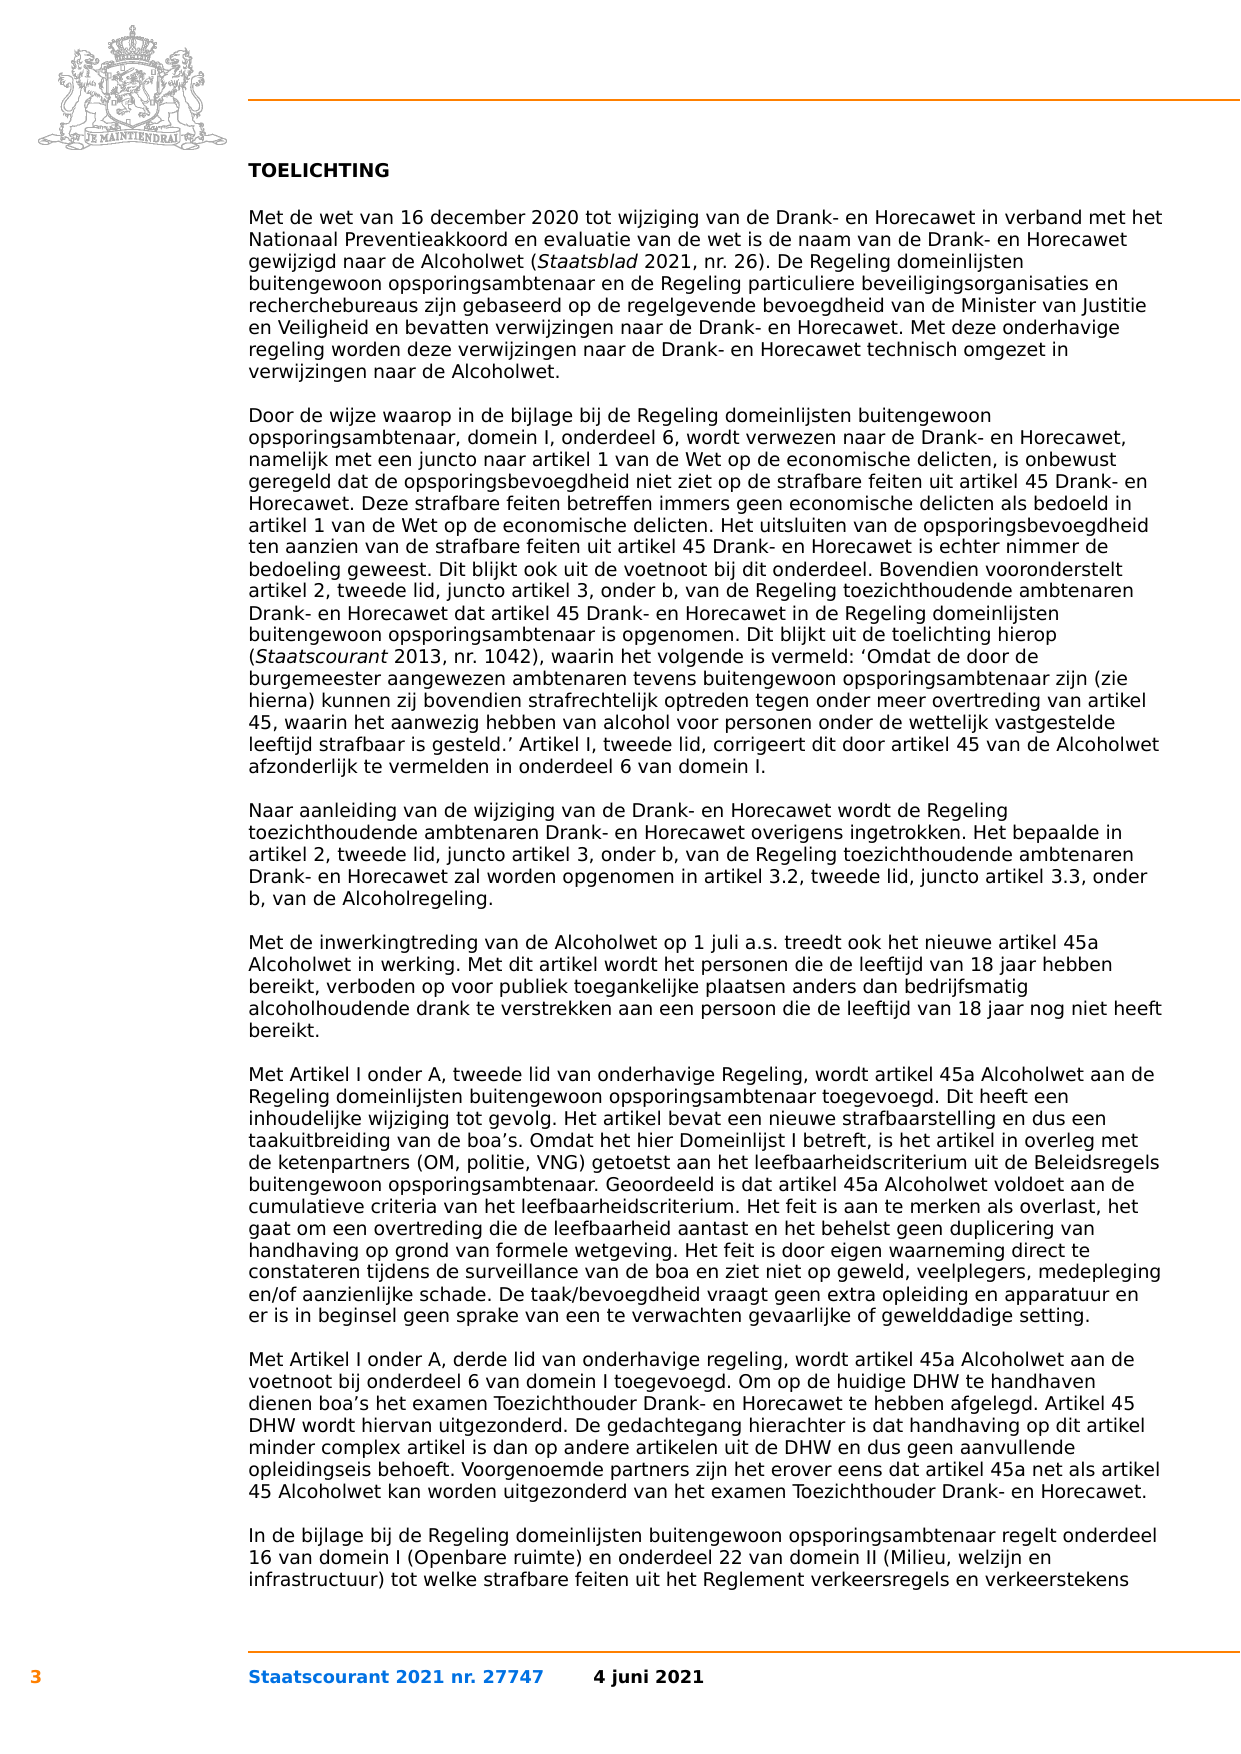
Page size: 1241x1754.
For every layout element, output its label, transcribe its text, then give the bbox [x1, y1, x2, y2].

text Met de wet van 16 december 2020 tot wijziging van de Drank- en Horecawet in verband met het Nationaal Preventieakkoord en evaluatie van de wet is de naam van de Drank- en Horecawet gewijzigd naar de Alcoholwet (Staatsblad 2021, nr. 26). De Regeling domeinlijsten buitengewoon opsporingsambtenaar en de Regeling particuliere beveiligingsorganisaties en recherchebureaus zijn gebaseerd op de regelgevende bevoegdheid van de Minister van Justitie en Veiligheid en bevatten verwijzingen naar de Drank- en Horecawet. Met deze onderhavige regeling worden deze verwijzingen naar de Drank- en Horecawet technisch omgezet in verwijzingen naar de Alcoholwet. [248, 207, 1163, 383]
text Met de inwerkingtreding van de Alcoholwet op 1 juli a.s. treedt ook het nieuwe artikel 45a Alcoholwet in werking. Met dit artikel wordt het personen die de leeftijd van 18 jaar hebben bereikt, verboden op voor publiek toegankelijke plaatsen anders dan bedrijfsmatig alcoholhoudende drank te verstrekken aan een persoon die de leeftijd van 18 jaar nog niet heeft bereikt. [248, 932, 1163, 1042]
text Met Artikel I onder A, derde lid van onderhavige regeling, wordt artikel 45a Alcoholwet aan de voetnoot bij onderdeel 6 van domein I toegevoegd. Om op de huidige DHW te handhaven dienen boa’s het examen Toezichthouder Drank- en Horecawet te hebben afgelegd. Artikel 45 DHW wordt hiervan uitgezonderd. De gedachtegang hierachter is dat handhaving op dit artikel minder complex artikel is dan op andere artikelen uit de DHW en dus geen aanvullende opleidingseis behoeft. Voorgenoemde partners zijn het erover eens dat artikel 45a net als artikel 45 Alcoholwet kan worden uitgezonderd van het examen Toezichthouder Drank- en Horecawet. [248, 1349, 1163, 1503]
subtitle TOELICHTING [248, 160, 1163, 182]
picture [38, 25, 227, 150]
text Met Artikel I onder A, tweede lid van onderhavige Regeling, wordt artikel 45a Alcoholwet aan de Regeling domeinlijsten buitengewoon opsporingsambtenaar toegevoegd. Dit heeft een inhoudelijke wijziging tot gevolg. Het artikel bevat een nieuwe strafbaarstelling en dus een taakuitbreiding van de boa’s. Omdat het hier Domeinlijst I betreft, is het artikel in overleg met de ketenpartners (OM, politie, VNG) getoetst aan het leefbaarheidscriterium uit de Beleidsregels buitengewoon opsporingsambtenaar. Geoordeeld is dat artikel 45a Alcoholwet voldoet aan de cumulatieve criteria van het leefbaarheidscriterium. Het feit is aan te merken als overlast, het gaat om een overtreding die de leefbaarheid aantast en het behelst geen duplicering van handhaving op grond van formele wetgeving. Het feit is door eigen waarneming direct te constateren tijdens de surveillance van de boa en ziet niet op geweld, veelplegers, medepleging en/of aanzienlijke schade. De taak/bevoegdheid vraagt geen extra opleiding en apparatuur en er is in beginsel geen sprake van een te verwachten gevaarlijke of gewelddadige setting. [248, 1064, 1163, 1327]
text Door de wijze waarop in de bijlage bij de Regeling domeinlijsten buitengewoon opsporingsambtenaar, domein I, onderdeel 6, wordt verwezen naar de Drank- en Horecawet, namelijk met een juncto naar artikel 1 van de Wet op de economische delicten, is onbewust geregeld dat de opsporingsbevoegdheid niet ziet op de strafbare feiten uit artikel 45 Drank- en Horecawet. Deze strafbare feiten betreffen immers geen economische delicten als bedoeld in artikel 1 van de Wet op de economische delicten. Het uitsluiten van de opsporingsbevoegdheid ten aanzien van de strafbare feiten uit artikel 45 Drank- en Horecawet is echter nimmer de bedoeling geweest. Dit blijkt ook uit de voetnoot bij dit onderdeel. Bovendien vooronderstelt artikel 2, tweede lid, juncto artikel 3, onder b, van de Regeling toezichthoudende ambtenaren Drank- en Horecawet dat artikel 45 Drank- en Horecawet in de Regeling domeinlijsten buitengewoon opsporingsambtenaar is opgenomen. Dit blijkt uit de toelichting hierop (Staatscourant 2013, nr. 1042), waarin het volgende is vermeld: ‘Omdat de door de burgemeester aangewezen ambtenaren tevens buitengewoon opsporingsambtenaar zijn (zie hierna) kunnen zij bovendien strafrechtelijk optreden tegen onder meer overtreding van artikel 45, waarin het aanwezig hebben van alcohol voor personen onder de wettelijk vastgestelde leeftijd strafbaar is gesteld.’ Artikel I, tweede lid, corrigeert dit door artikel 45 van de Alcoholwet afzonderlijk te vermelden in onderdeel 6 van domein I. [248, 404, 1163, 778]
text In de bijlage bij de Regeling domeinlijsten buitengewoon opsporingsambtenaar regelt onderdeel 16 van domein I (Openbare ruimte) en onderdeel 22 van domein II (Milieu, welzijn en infrastructuur) tot welke strafbare feiten uit het Reglement verkeersregels en verkeerstekens [248, 1525, 1163, 1591]
text Naar aanleiding van de wijziging van de Drank- en Horecawet wordt de Regeling toezichthoudende ambtenaren Drank- en Horecawet overigens ingetrokken. Het bepaalde in artikel 2, tweede lid, juncto artikel 3, onder b, van de Regeling toezichthoudende ambtenaren Drank- en Horecawet zal worden opgenomen in artikel 3.2, tweede lid, juncto artikel 3.3, onder b, van de Alcoholregeling. [248, 800, 1163, 910]
